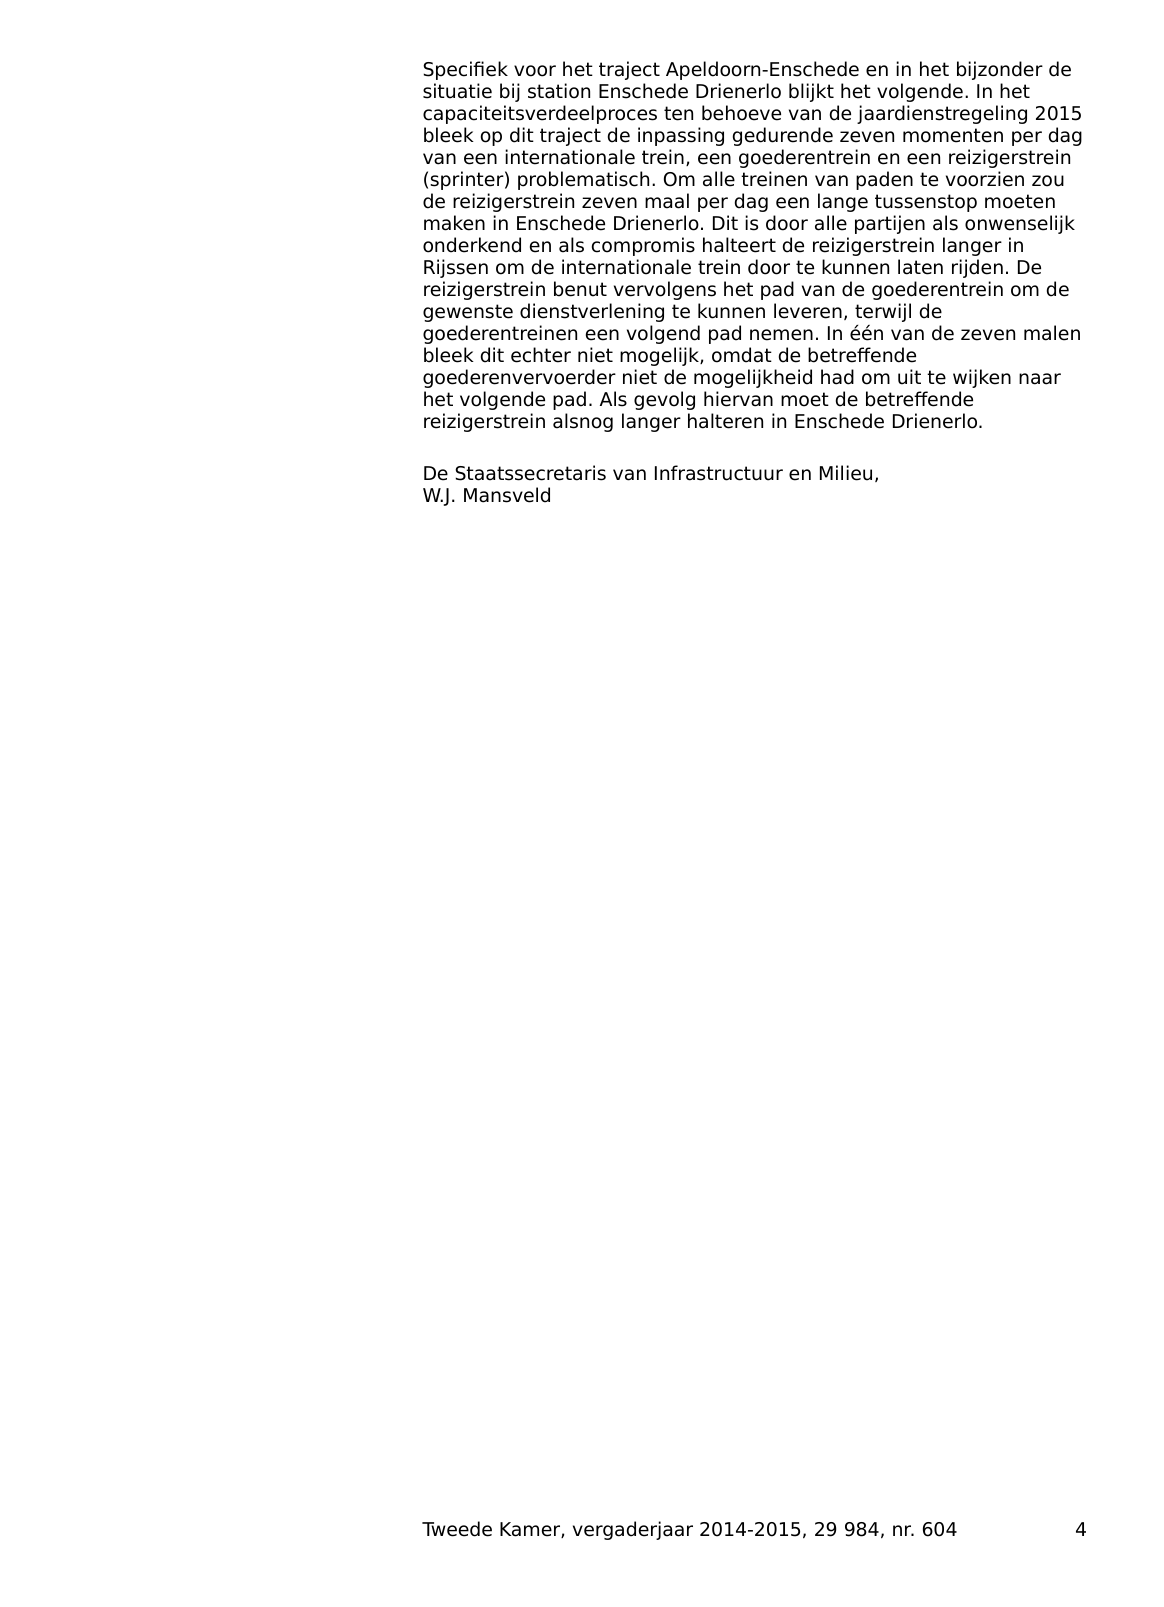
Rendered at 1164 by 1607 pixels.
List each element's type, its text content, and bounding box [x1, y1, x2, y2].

text Specifiek voor het traject Apeldoorn-Enschede en in het bijzonder de situatie bij station Enschede Drienerlo blijkt het volgende. In het capaciteitsverdeelproces ten behoeve van de jaardienstregeling 2015 bleek op dit traject de inpassing gedurende zeven momenten per dag van een internationale trein, een goederentrein en een reizigerstrein (sprinter) problematisch. Om alle treinen van paden te voorzien zou de reizigerstrein zeven maal per dag een lange tussenstop moeten maken in Enschede Drienerlo. Dit is door alle partijen als onwenselijk onderkend en als compromis halteert de reizigerstrein langer in Rijssen om de internationale trein door te kunnen laten rijden. De reizigerstrein benut vervolgens het pad van de goederentrein om de gewenste dienstverlening te kunnen leveren, terwijl de goederentreinen een volgend pad nemen. In één van de zeven malen bleek dit echter niet mogelijk, omdat de betreffende goederenvervoerder niet de mogelijkheid had om uit te wijken naar het volgende pad. Als gevolg hiervan moet de betreffende reizigerstrein alsnog langer halteren in Enschede Drienerlo. [422, 59, 1087, 433]
text De Staatssecretaris van Infrastructuur en Milieu, W.J. Mansveld [422, 463, 1087, 507]
